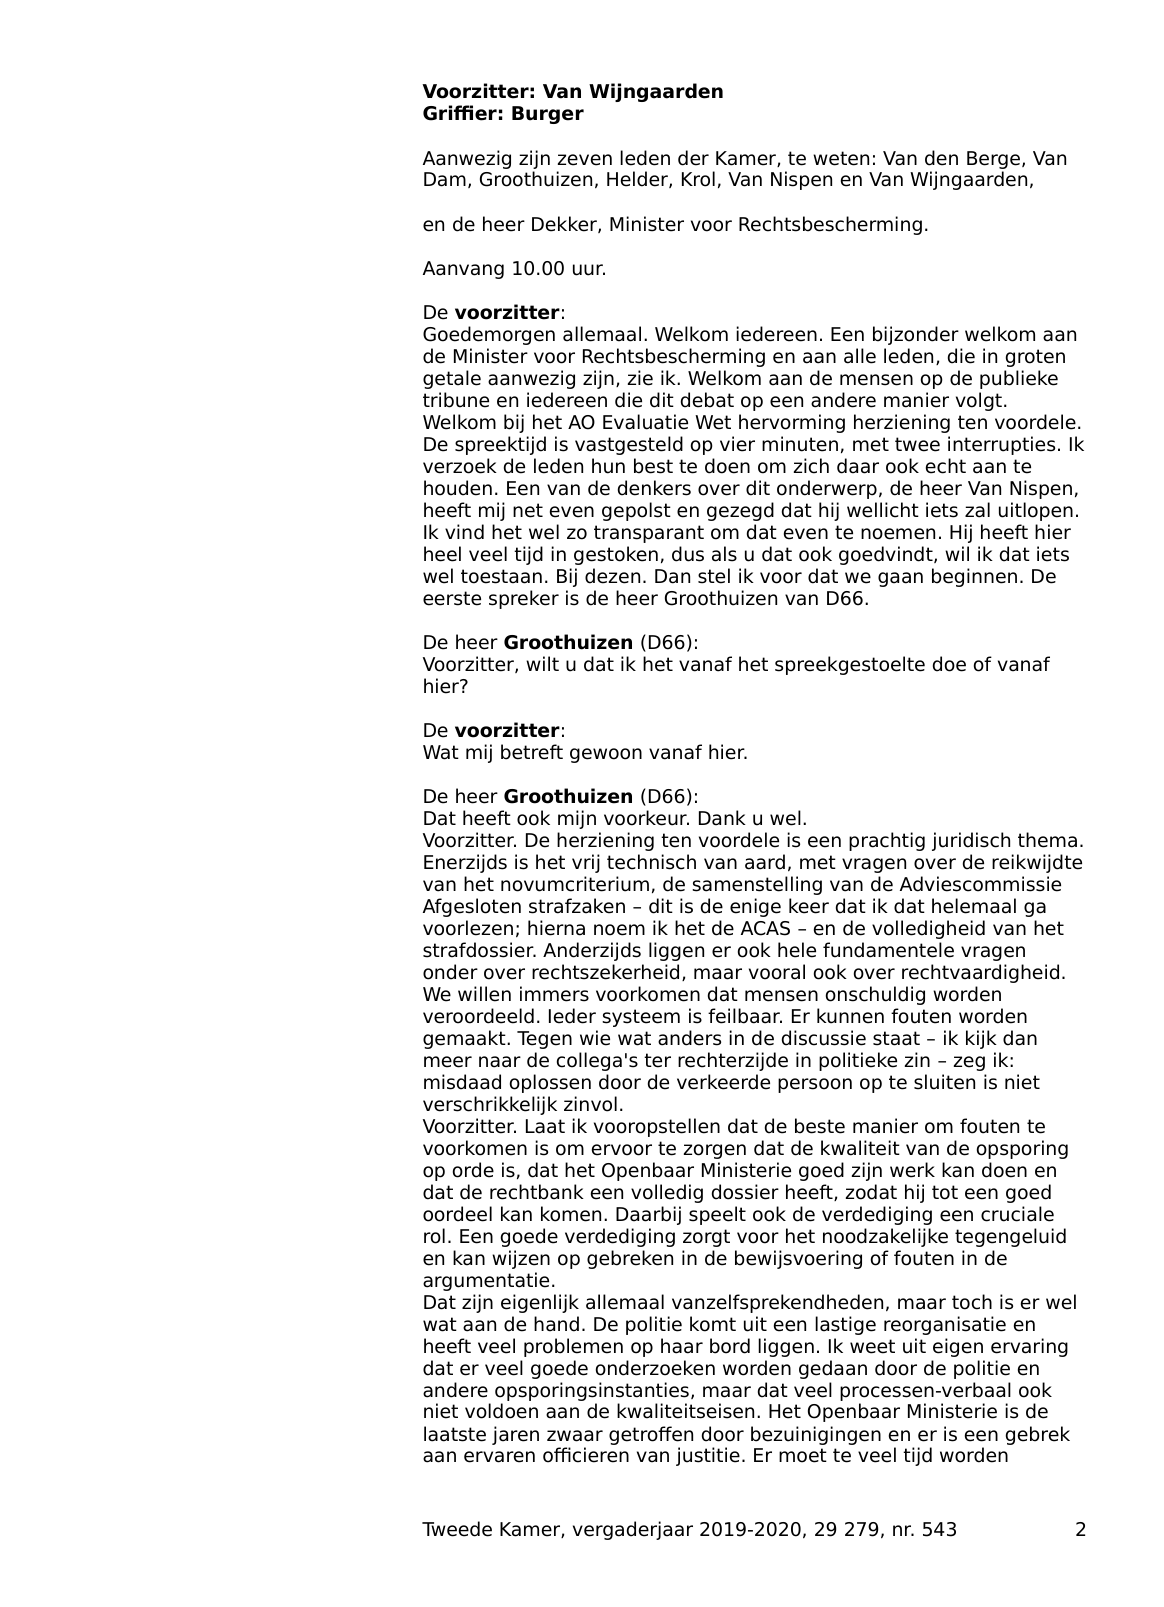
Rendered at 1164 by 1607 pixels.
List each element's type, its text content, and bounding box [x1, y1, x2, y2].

text Aanvang 10.00 uur. [422, 258, 1087, 280]
text en de heer Dekker, Minister voor Rechtsbescherming. [422, 213, 1087, 236]
text Goedemorgen allemaal. Welkom iedereen. Een bijzonder welkom aan de Minister voor Rechtsbescherming en aan alle leden, die in groten getale aanwezig zijn, zie ik. Welkom aan de mensen op de publieke tribune en iedereen die dit debat op een andere manier volgt. Welkom bij het AO Evaluatie Wet hervorming herziening ten voordele. De spreektijd is vastgesteld op vier minuten, met twee interrupties. Ik verzoek de leden hun best te doen om zich daar ook echt aan te houden. Een van de denkers over dit onderwerp, de heer Van Nispen, heeft mij net even gepolst en gezegd dat hij wellicht iets zal uitlopen. Ik vind het wel zo transparant om dat even te noemen. Hij heeft hier heel veel tijd in gestoken, dus als u dat ook goedvindt, wil ik dat iets wel toestaan. Bij dezen. Dan stel ik voor dat we gaan beginnen. De eerste spreker is de heer Groothuizen van D66. [422, 324, 1087, 609]
text Dat heeft ook mijn voorkeur. Dank u wel. [422, 808, 1087, 830]
text Wat mij betreft gewoon vanaf hier. [422, 742, 1087, 764]
text De heer Groothuizen (D66): [422, 786, 1087, 808]
text Aanwezig zijn zeven leden der Kamer, te weten: Van den Berge, Van Dam, Groothuizen, Helder, Krol, Van Nispen en Van Wijngaarden, [422, 147, 1087, 191]
text Voorzitter. Laat ik vooropstellen dat de beste manier om fouten te voorkomen is om ervoor te zorgen dat de kwaliteit van de opsporing op orde is, dat het Openbaar Ministerie goed zijn werk kan doen en dat de rechtbank een volledig dossier heeft, zodat hij tot een goed oordeel kan komen. Daarbij speelt ook de verdediging een cruciale rol. Een goede verdediging zorgt voor het noodzakelijke tegengeluid en kan wijzen op gebreken in de bewijsvoering of fouten in de argumentatie. [422, 1116, 1087, 1292]
text Voorzitter: Van Wijngaarden [422, 81, 1087, 103]
text Voorzitter, wilt u dat ik het vanaf het spreekgestoelte doe of vanaf hier? [422, 654, 1087, 698]
text Dat zijn eigenlijk allemaal vanzelfsprekendheden, maar toch is er wel wat aan de hand. De politie komt uit een lastige reorganisatie en heeft veel problemen op haar bord liggen. Ik weet uit eigen ervaring dat er veel goede onderzoeken worden gedaan door de politie en andere opsporingsinstanties, maar dat veel processen-verbaal ook niet voldoen aan de kwaliteitseisen. Het Openbaar Ministerie is de laatste jaren zwaar getroffen door bezuinigingen en er is een gebrek aan ervaren officieren van justitie. Er moet te veel tijd worden [422, 1292, 1087, 1467]
text De heer Groothuizen (D66): [422, 632, 1087, 654]
text Griffier: Burger [422, 103, 1087, 125]
text De voorzitter: [422, 720, 1087, 742]
text De voorzitter: [422, 302, 1087, 324]
text Voorzitter. De herziening ten voordele is een prachtig juridisch thema. Enerzijds is het vrij technisch van aard, met vragen over de reikwijdte van het novumcriterium, de samenstelling van de Adviescommissie Afgesloten strafzaken – dit is de enige keer dat ik dat helemaal ga voorlezen; hierna noem ik het de ACAS – en de volledigheid van het strafdossier. Anderzijds liggen er ook hele fundamentele vragen onder over rechtszekerheid, maar vooral ook over rechtvaardigheid. We willen immers voorkomen dat mensen onschuldig worden veroordeeld. Ieder systeem is feilbaar. Er kunnen fouten worden gemaakt. Tegen wie wat anders in de discussie staat – ik kijk dan meer naar de collega's ter rechterzijde in politieke zin – zeg ik: misdaad oplossen door de verkeerde persoon op te sluiten is niet verschrikkelijk zinvol. [422, 830, 1087, 1116]
